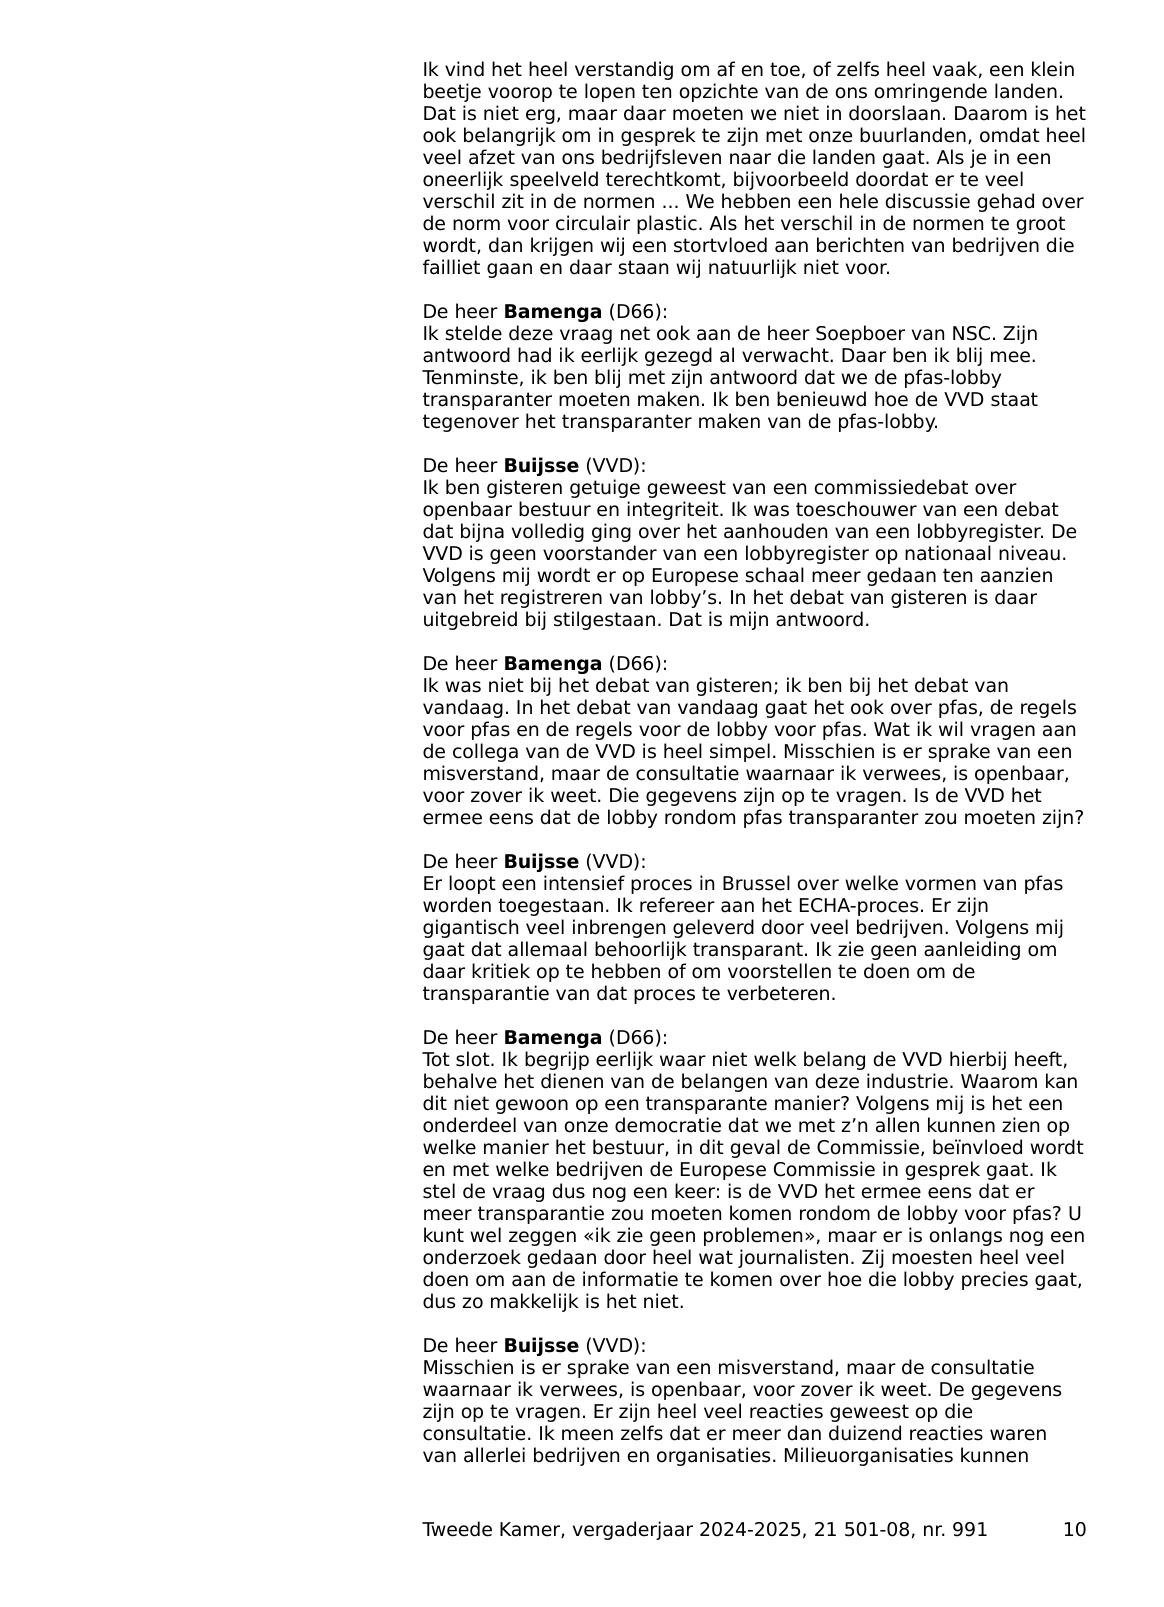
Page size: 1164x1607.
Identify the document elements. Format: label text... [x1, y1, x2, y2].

text De heer Bamenga (D66): [422, 301, 1087, 323]
text De heer Buijsse (VVD): [422, 455, 1087, 477]
text De heer Bamenga (D66): [422, 1027, 1087, 1049]
text Ik was niet bij het debat van gisteren; ik ben bij het debat van vandaag. In het debat van vandaag gaat het ook over pfas, de regels voor pfas en de regels voor de lobby voor pfas. Wat ik wil vragen aan de collega van de VVD is heel simpel. Misschien is er sprake van een misverstand, maar de consultatie waarnaar ik verwees, is openbaar, voor zover ik weet. Die gegevens zijn op te vragen. Is de VVD het ermee eens dat de lobby rondom pfas transparanter zou moeten zijn? [422, 675, 1087, 829]
text Ik vind het heel verstandig om af en toe, of zelfs heel vaak, een klein beetje voorop te lopen ten opzichte van de ons omringende landen. Dat is niet erg, maar daar moeten we niet in doorslaan. Daarom is het ook belangrijk om in gesprek te zijn met onze buurlanden, omdat heel veel afzet van ons bedrijfsleven naar die landen gaat. Als je in een oneerlijk speelveld terechtkomt, bijvoorbeeld doordat er te veel verschil zit in de normen ... We hebben een hele discussie gehad over de norm voor circulair plastic. Als het verschil in de normen te groot wordt, dan krijgen wij een stortvloed aan berichten van bedrijven die failliet gaan en daar staan wij natuurlijk niet voor. [422, 59, 1087, 279]
text De heer Bamenga (D66): [422, 653, 1087, 675]
text De heer Buijsse (VVD): [422, 851, 1087, 873]
text Ik stelde deze vraag net ook aan de heer Soepboer van NSC. Zijn antwoord had ik eerlijk gezegd al verwacht. Daar ben ik blij mee. Tenminste, ik ben blij met zijn antwoord dat we de pfas-lobby transparanter moeten maken. Ik ben benieuwd hoe de VVD staat tegenover het transparanter maken van de pfas-lobby. [422, 323, 1087, 433]
text De heer Buijsse (VVD): [422, 1335, 1087, 1357]
text Ik ben gisteren getuige geweest van een commissiedebat over openbaar bestuur en integriteit. Ik was toeschouwer van een debat dat bijna volledig ging over het aanhouden van een lobbyregister. De VVD is geen voorstander van een lobbyregister op nationaal niveau. Volgens mij wordt er op Europese schaal meer gedaan ten aanzien van het registreren van lobby’s. In het debat van gisteren is daar uitgebreid bij stilgestaan. Dat is mijn antwoord. [422, 477, 1087, 631]
text Er loopt een intensief proces in Brussel over welke vormen van pfas worden toegestaan. Ik refereer aan het ECHA-proces. Er zijn gigantisch veel inbrengen geleverd door veel bedrijven. Volgens mij gaat dat allemaal behoorlijk transparant. Ik zie geen aanleiding om daar kritiek op te hebben of om voorstellen te doen om de transparantie van dat proces te verbeteren. [422, 873, 1087, 1005]
text Tot slot. Ik begrijp eerlijk waar niet welk belang de VVD hierbij heeft, behalve het dienen van de belangen van deze industrie. Waarom kan dit niet gewoon op een transparante manier? Volgens mij is het een onderdeel van onze democratie dat we met z’n allen kunnen zien op welke manier het bestuur, in dit geval de Commissie, beïnvloed wordt en met welke bedrijven de Europese Commissie in gesprek gaat. Ik stel de vraag dus nog een keer: is de VVD het ermee eens dat er meer transparantie zou moeten komen rondom de lobby voor pfas? U kunt wel zeggen «ik zie geen problemen», maar er is onlangs nog een onderzoek gedaan door heel wat journalisten. Zij moesten heel veel doen om aan de informatie te komen over hoe die lobby precies gaat, dus zo makkelijk is het niet. [422, 1049, 1087, 1313]
text Misschien is er sprake van een misverstand, maar de consultatie waarnaar ik verwees, is openbaar, voor zover ik weet. De gegevens zijn op te vragen. Er zijn heel veel reacties geweest op die consultatie. Ik meen zelfs dat er meer dan duizend reacties waren van allerlei bedrijven en organisaties. Milieuorganisaties kunnen [422, 1357, 1087, 1467]
